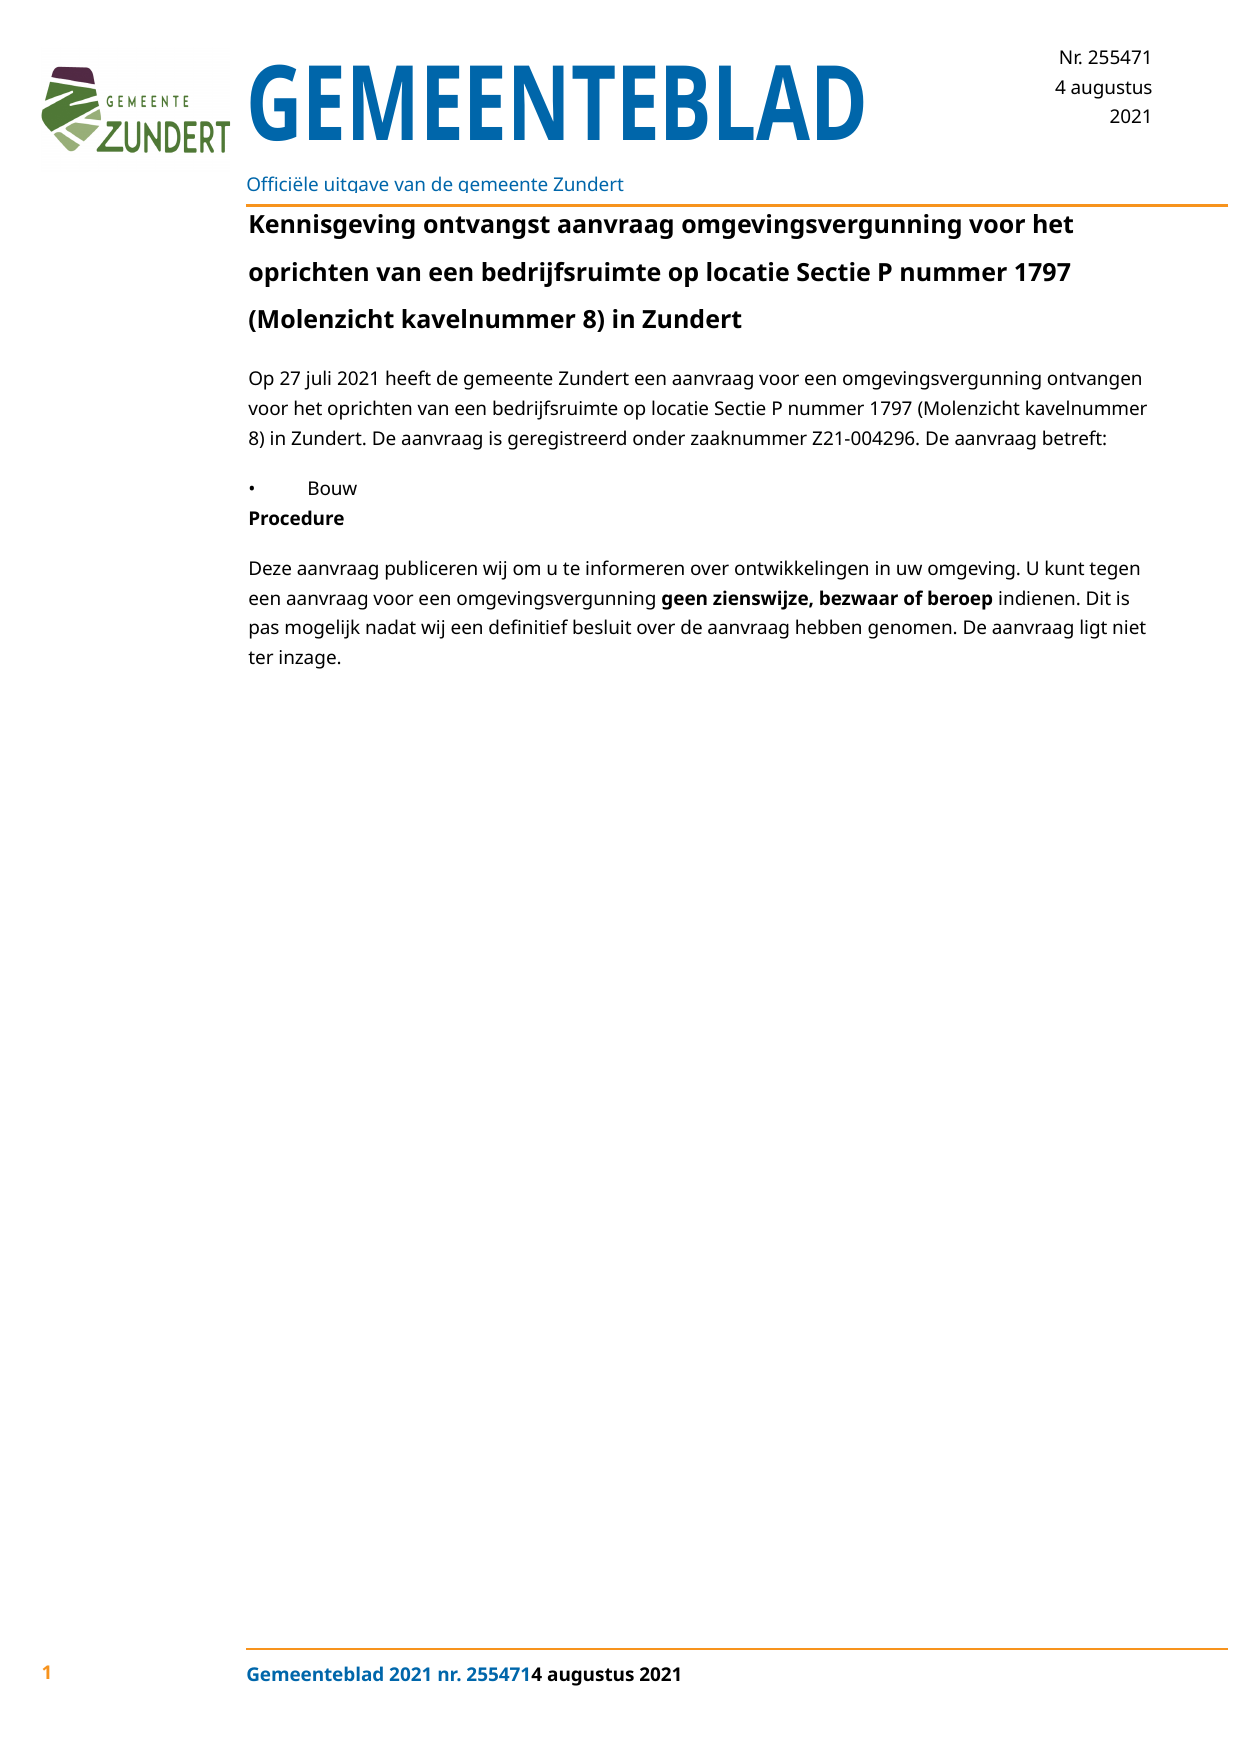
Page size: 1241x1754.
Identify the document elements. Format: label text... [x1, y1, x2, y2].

picture [41, 47, 231, 172]
text Deze aanvraag publiceren wij om u te informeren over ontwikkelingen in uw omgeving. U kunt tegen een aanvraag voor een omgevingsvergunning geen zienswijze, bezwaar of beroep indienen. Dit is pas mogelijk nadat wij een definitief besluit over de aanvraag hebben genomen. De aanvraag ligt niet ter inzage. [248, 555, 1152, 669]
text Op 27 juli 2021 heeft de gemeente Zundert een aanvraag voor een omgevingsvergunning ontvangen voor het oprichten van een bedrijfsruimte op locatie Sectie P nummer 1797 (Molenzicht kavelnummer 8) in Zundert. De aanvraag is geregistreerd onder zaaknummer Z21-004296. De aanvraag betreft: [248, 366, 1152, 450]
text Kennisgeving ontvangst aanvraag omgevingsvergunning voor het oprichten van een bedrijfsruimte op locatie Sectie P nummer 1797 (Molenzicht kavelnummer 8) in Zundert [248, 207, 1152, 336]
list Bouw [248, 475, 1152, 501]
text Procedure [248, 505, 1152, 530]
